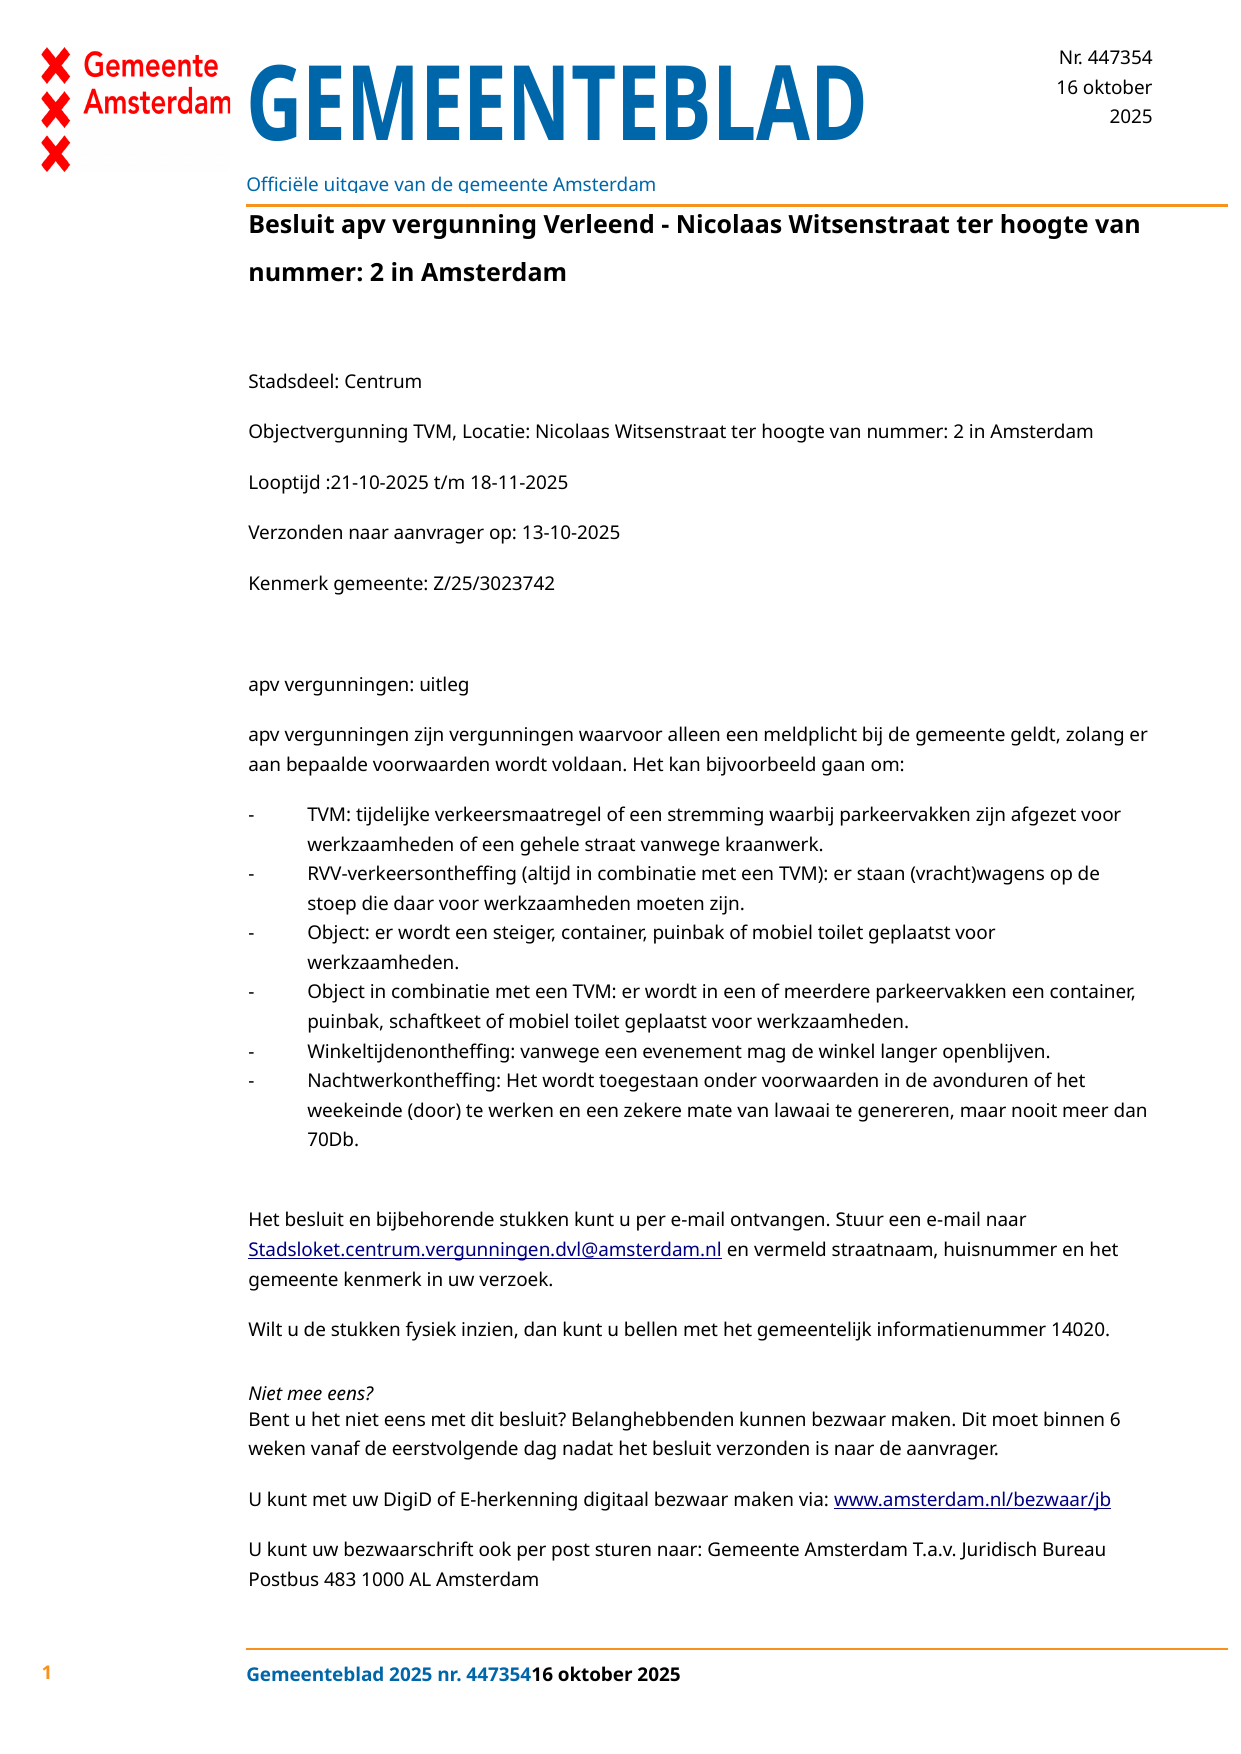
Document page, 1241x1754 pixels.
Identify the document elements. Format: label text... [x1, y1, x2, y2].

text Objectvergunning TVM, Locatie: Nicolaas Witsenstraat ter hoogte van nummer: 2 in Amsterdam [248, 419, 1152, 444]
text Kenmerk gemeente: Z/25/3023742 [248, 570, 1152, 596]
text Besluit apv vergunning Verleend - Nicolaas Witsenstraat ter hoogte van nummer: 2 in Amsterdam [248, 207, 1152, 288]
text apv vergunningen zijn vergunningen waarvoor alleen een meldplicht bij de gemeente geldt, zolang er aan bepaalde voorwaarden wordt voldaan. Het kan bijvoorbeeld gaan om: [248, 721, 1152, 777]
picture [41, 47, 231, 172]
text Bent u het niet eens met dit besluit? Belanghebbenden kunnen bezwaar maken. Dit moet binnen 6 weken vanaf de eerstvolgende dag nadat het besluit verzonden is naar de aanvrager. [248, 1406, 1152, 1461]
text U kunt uw bezwaarschrift ook per post sturen naar: Gemeente Amsterdam T.a.v. Juridisch Bureau Postbus 483 1000 AL Amsterdam [248, 1536, 1152, 1592]
text Wilt u de stukken fysiek inzien, dan kunt u bellen met het gemeentelijk informatienummer 14020. [248, 1316, 1152, 1342]
text Niet mee eens? [248, 1380, 1152, 1406]
text Verzonden naar aanvrager op: 13-10-2025 [248, 519, 1152, 545]
text apv vergunningen: uitleg [248, 671, 1152, 697]
list TVM: tijdelijke verkeersmaatregel of een stremming waarbij parkeervakken zijn afgezet voor werkzaamheden of een gehele straat vanwege kraanwerk. [248, 801, 1152, 857]
text Stadsdeel: Centrum [248, 368, 1152, 394]
text Het besluit en bijbehorende stukken kunt u per e-mail ontvangen. Stuur een e-mail naar Stadsloket.centrum.vergunningen.dvl@amsterdam.nl en vermeld straatnaam, huisnummer en het gemeente kenmerk in uw verzoek. [248, 1207, 1152, 1292]
list Object: er wordt een steiger, container, puinbak of mobiel toilet geplaatst voor werkzaamheden. [248, 919, 1152, 975]
list RVV-verkeersontheffing (altijd in combinatie met een TVM): er staan (vracht)wagens op de stoep die daar voor werkzaamheden moeten zijn. [248, 860, 1152, 916]
text Looptijd :21-10-2025 t/m 18-11-2025 [248, 469, 1152, 495]
text U kunt met uw DigiD of E-herkenning digitaal bezwaar maken via: www.amsterdam.nl/bezwaar/jb [248, 1486, 1152, 1512]
list Winkeltijdenontheffing: vanwege een evenement mag de winkel langer openblijven. [248, 1038, 1152, 1064]
list Object in combinatie met een TVM: er wordt in een of meerdere parkeervakken een container, puinbak, schaftkeet of mobiel toilet geplaatst voor werkzaamheden. [248, 979, 1152, 1034]
list Nachtwerkontheffing: Het wordt toegestaan onder voorwaarden in de avonduren of het weekeinde (door) te werken en een zekere mate van lawaai te genereren, maar nooit meer dan 70Db. [248, 1067, 1152, 1152]
